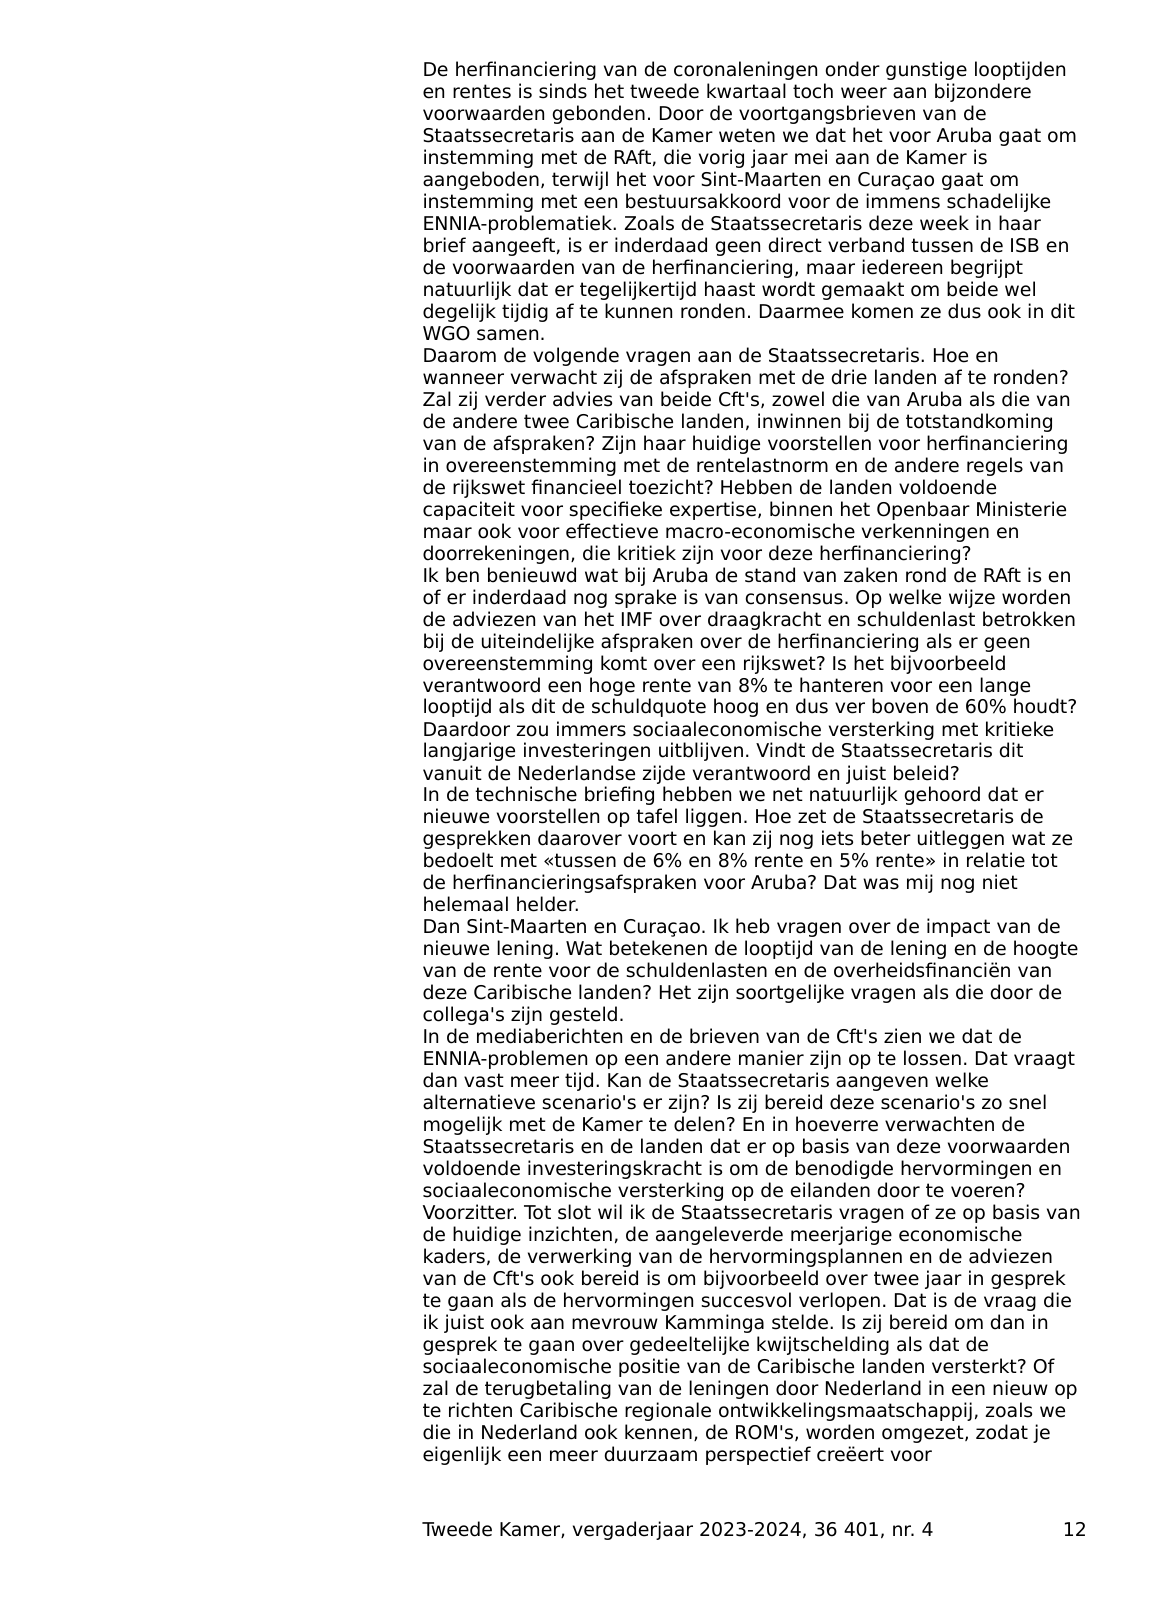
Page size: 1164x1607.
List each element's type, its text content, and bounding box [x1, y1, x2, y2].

text Dan Sint-Maarten en Curaçao. Ik heb vragen over de impact van de nieuwe lening. Wat betekenen de looptijd van de lening en de hoogte van de rente voor de schuldenlasten en de overheidsfinanciën van deze Caribische landen? Het zijn soortgelijke vragen als die door de collega's zijn gesteld. [422, 916, 1087, 1026]
text In de technische briefing hebben we net natuurlijk gehoord dat er nieuwe voorstellen op tafel liggen. Hoe zet de Staatssecretaris de gesprekken daarover voort en kan zij nog iets beter uitleggen wat ze bedoelt met «tussen de 6% en 8% rente en 5% rente» in relatie tot de herfinancieringsafspraken voor Aruba? Dat was mij nog niet helemaal helder. [422, 784, 1087, 916]
text Ik ben benieuwd wat bij Aruba de stand van zaken rond de RAft is en of er inderdaad nog sprake is van consensus. Op welke wijze worden de adviezen van het IMF over draagkracht en schuldenlast betrokken bij de uiteindelijke afspraken over de herfinanciering als er geen overeenstemming komt over een rijkswet? Is het bijvoorbeeld verantwoord een hoge rente van 8% te hanteren voor een lange looptijd als dit de schuldquote hoog en dus ver boven de 60% houdt? Daardoor zou immers sociaaleconomische versterking met kritieke langjarige investeringen uitblijven. Vindt de Staatssecretaris dit vanuit de Nederlandse zijde verantwoord en juist beleid? [422, 564, 1087, 784]
text Daarom de volgende vragen aan de Staatssecretaris. Hoe en wanneer verwacht zij de afspraken met de drie landen af te ronden? Zal zij verder advies van beide Cft's, zowel die van Aruba als die van de andere twee Caribische landen, inwinnen bij de totstandkoming van de afspraken? Zijn haar huidige voorstellen voor herfinanciering in overeenstemming met de rentelastnorm en de andere regels van de rijkswet financieel toezicht? Hebben de landen voldoende capaciteit voor specifieke expertise, binnen het Openbaar Ministerie maar ook voor effectieve macro-economische verkenningen en doorrekeningen, die kritiek zijn voor deze herfinanciering? [422, 345, 1087, 564]
text Voorzitter. Tot slot wil ik de Staatssecretaris vragen of ze op basis van de huidige inzichten, de aangeleverde meerjarige economische kaders, de verwerking van de hervormingsplannen en de adviezen van de Cft's ook bereid is om bijvoorbeeld over twee jaar in gesprek te gaan als de hervormingen succesvol verlopen. Dat is de vraag die ik juist ook aan mevrouw Kamminga stelde. Is zij bereid om dan in gesprek te gaan over gedeeltelijke kwijtschelding als dat de sociaaleconomische positie van de Caribische landen versterkt? Of zal de terugbetaling van de leningen door Nederland in een nieuw op te richten Caribische regionale ontwikkelingsmaatschappij, zoals we die in Nederland ook kennen, de ROM's, worden omgezet, zodat je eigenlijk een meer duurzaam perspectief creëert voor [422, 1202, 1087, 1466]
text De herfinanciering van de coronaleningen onder gunstige looptijden en rentes is sinds het tweede kwartaal toch weer aan bijzondere voorwaarden gebonden. Door de voortgangsbrieven van de Staatssecretaris aan de Kamer weten we dat het voor Aruba gaat om instemming met de RAft, die vorig jaar mei aan de Kamer is aangeboden, terwijl het voor Sint-Maarten en Curaçao gaat om instemming met een bestuursakkoord voor de immens schadelijke ENNIA-problematiek. Zoals de Staatssecretaris deze week in haar brief aangeeft, is er inderdaad geen direct verband tussen de ISB en de voorwaarden van de herfinanciering, maar iedereen begrijpt natuurlijk dat er tegelijkertijd haast wordt gemaakt om beide wel degelijk tijdig af te kunnen ronden. Daarmee komen ze dus ook in dit WGO samen. [422, 59, 1087, 345]
text In de mediaberichten en de brieven van de Cft's zien we dat de ENNIA-problemen op een andere manier zijn op te lossen. Dat vraagt dan vast meer tijd. Kan de Staatssecretaris aangeven welke alternatieve scenario's er zijn? Is zij bereid deze scenario's zo snel mogelijk met de Kamer te delen? En in hoeverre verwachten de Staatssecretaris en de landen dat er op basis van deze voorwaarden voldoende investeringskracht is om de benodigde hervormingen en sociaaleconomische versterking op de eilanden door te voeren? [422, 1026, 1087, 1202]
